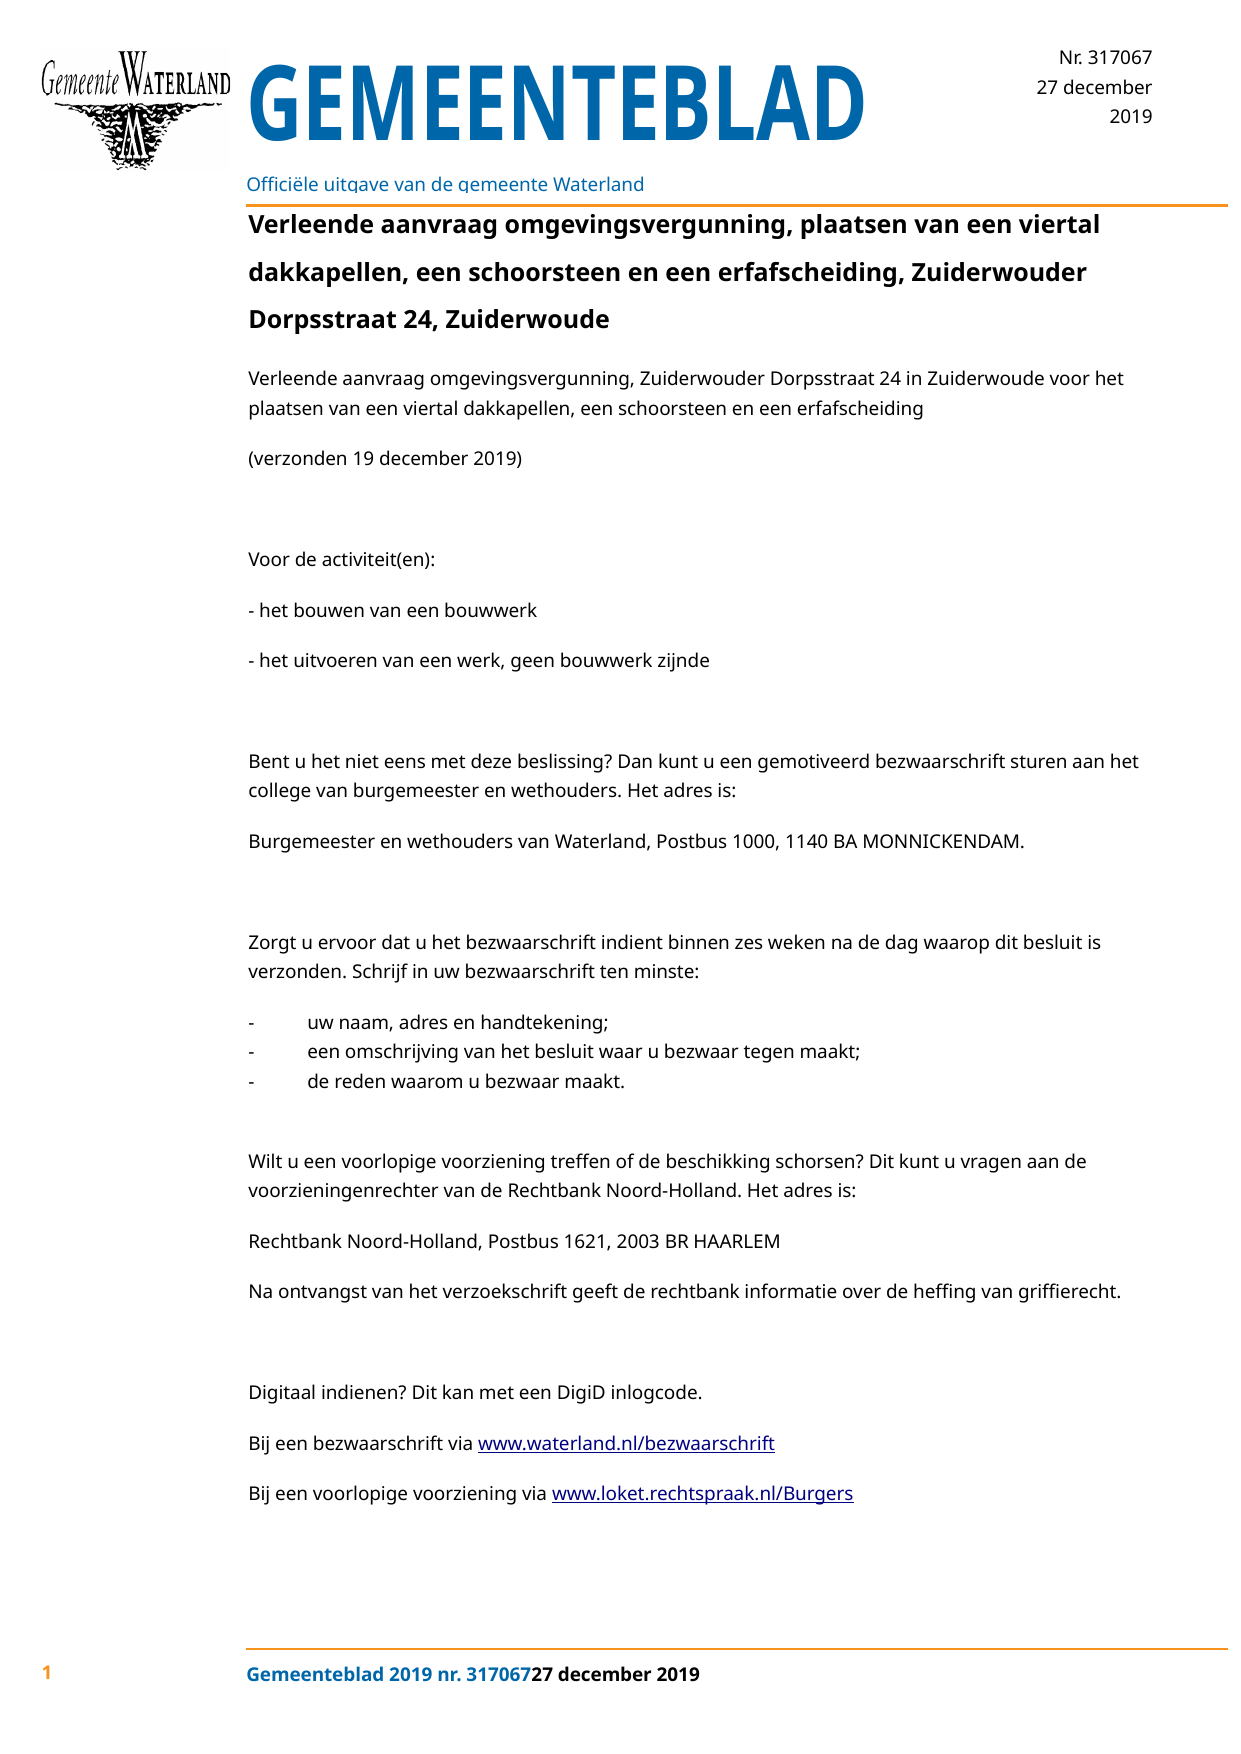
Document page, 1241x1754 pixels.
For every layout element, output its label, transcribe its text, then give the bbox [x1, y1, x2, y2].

list uw naam, adres en handtekening; [248, 1009, 1152, 1034]
text Digitaal indienen? Dit kan met een DigiD inlogcode. [248, 1379, 1152, 1405]
text (verzonden 19 december 2019) [248, 446, 1152, 471]
text Voor de activiteit(en): [248, 546, 1152, 572]
text Verleende aanvraag omgevingsvergunning, plaatsen van een viertal dakkapellen, een schoorsteen en een erfafscheiding, Zuiderwouder Dorpsstraat 24, Zuiderwoude [248, 207, 1152, 336]
text Na ontvangst van het verzoekschrift geeft de rechtbank informatie over de heffing van griffierecht. [248, 1278, 1152, 1304]
text Verleende aanvraag omgevingsvergunning, Zuiderwouder Dorpsstraat 24 in Zuiderwoude voor het plaatsen van een viertal dakkapellen, een schoorsteen en een erfafscheiding [248, 366, 1152, 421]
text Bij een bezwaarschrift via www.waterland.nl/bezwaarschrift [248, 1430, 1152, 1455]
list een omschrijving van het besluit waar u bezwaar tegen maakt; [248, 1038, 1152, 1064]
text Bent u het niet eens met deze beslissing? Dan kunt u een gemotiveerd bezwaarschrift sturen aan het college van burgemeester en wethouders. Het adres is: [248, 748, 1152, 803]
text - het uitvoeren van een werk, geen bouwwerk zijnde [248, 647, 1152, 673]
list de reden waarom u bezwaar maakt. [248, 1068, 1152, 1094]
text Rechtbank Noord-Holland, Postbus 1621, 2003 BR HAARLEM [248, 1228, 1152, 1254]
text Burgemeester en wethouders van Waterland, Postbus 1000, 1140 BA MONNICKENDAM. [248, 828, 1152, 854]
text Bij een voorlopige voorziening via www.loket.rechtspraak.nl/Burgers [248, 1480, 1152, 1506]
text - het bouwen van een bouwwerk [248, 597, 1152, 622]
text Wilt u een voorlopige voorziening treffen of de beschikking schorsen? Dit kunt u vragen aan de voorzieningenrechter van de Rechtbank Noord-Holland. Het adres is: [248, 1148, 1152, 1203]
picture [41, 47, 231, 172]
text Zorgt u ervoor dat u het bezwaarschrift indient binnen zes weken na de dag waarop dit besluit is verzonden. Schrijf in uw bezwaarschrift ten minste: [248, 929, 1152, 984]
